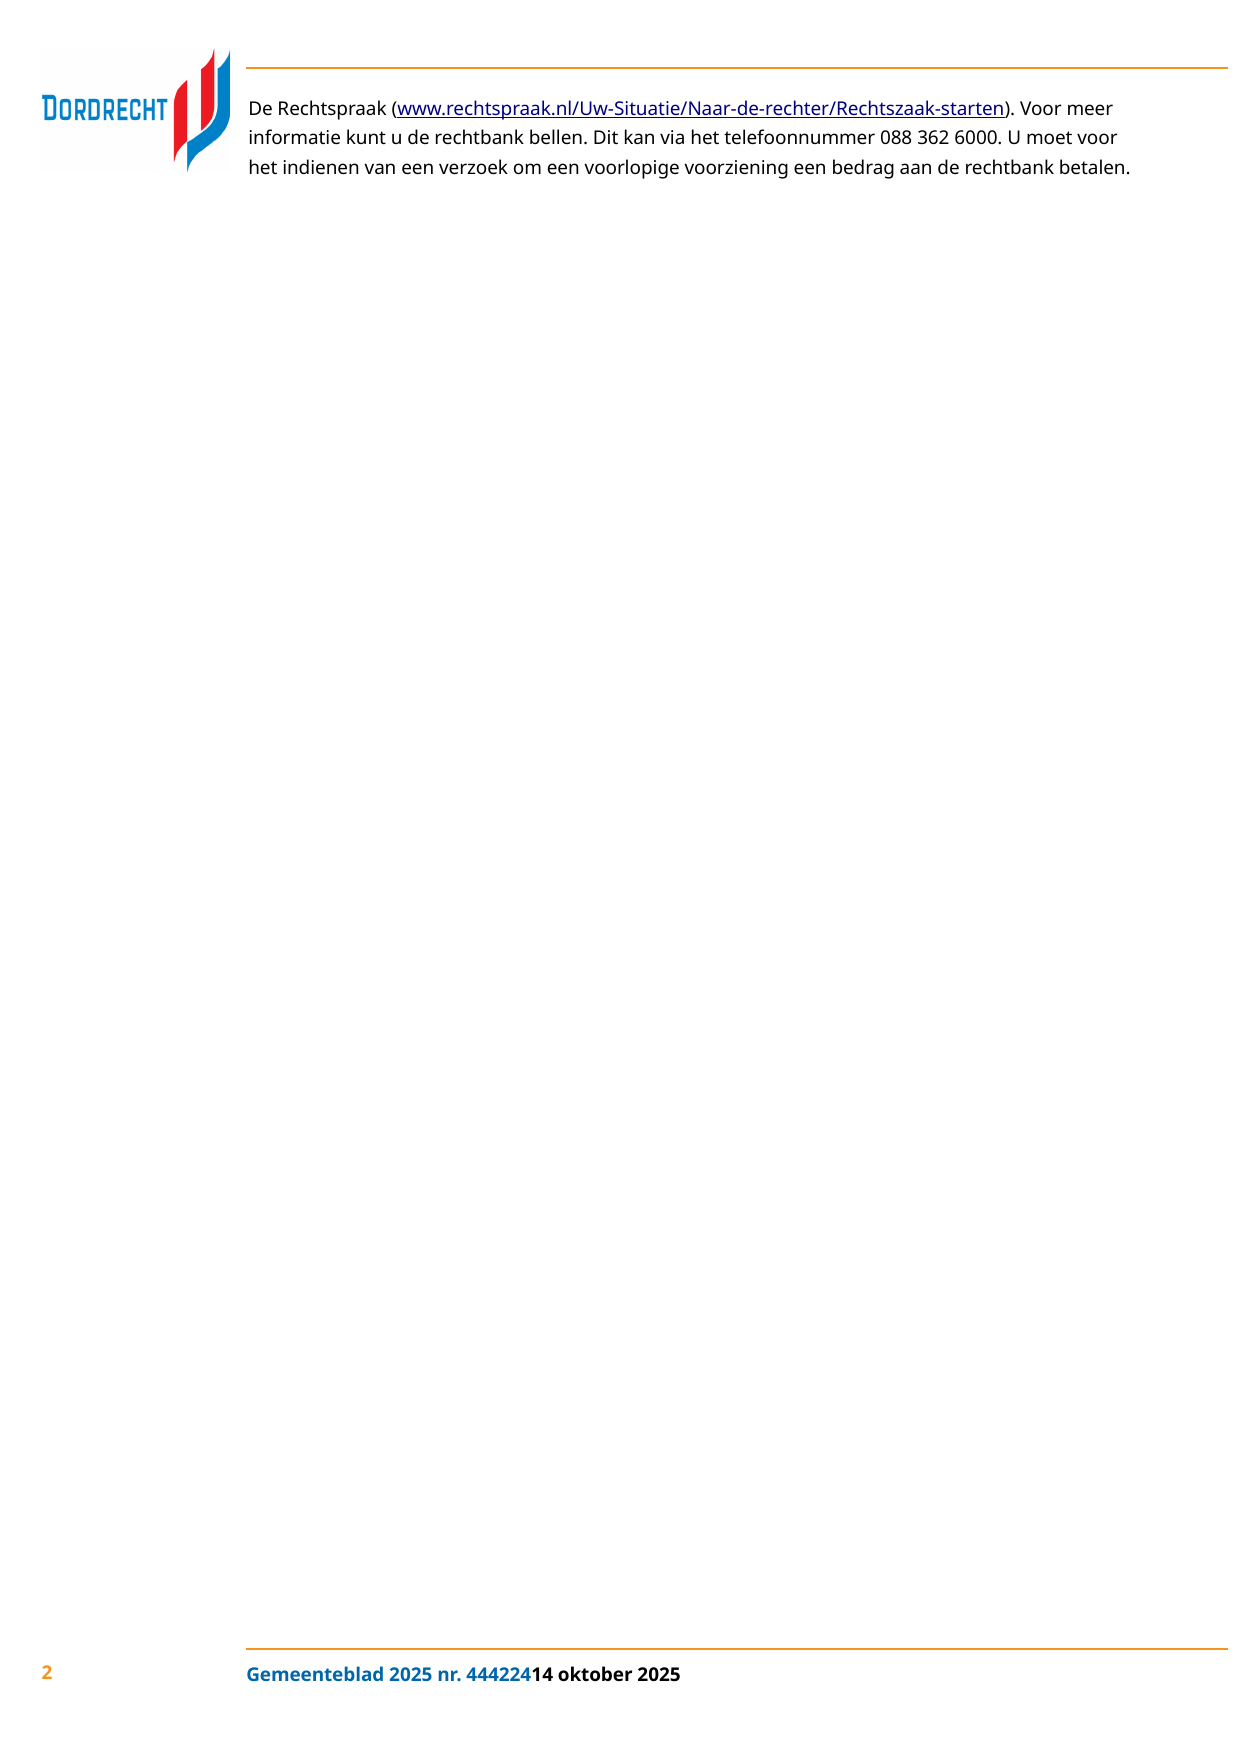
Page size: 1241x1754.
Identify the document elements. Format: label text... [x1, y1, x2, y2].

text De Rechtspraak (www.rechtspraak.nl/Uw-Situatie/Naar-de-rechter/Rechtszaak-starten). Voor meer informatie kunt u de rechtbank bellen. Dit kan via het telefoonnummer 088 362 6000. U moet voor het indienen van een verzoek om een voorlopige voorziening een bedrag aan de rechtbank betalen. [248, 95, 1152, 180]
picture [41, 47, 231, 172]
